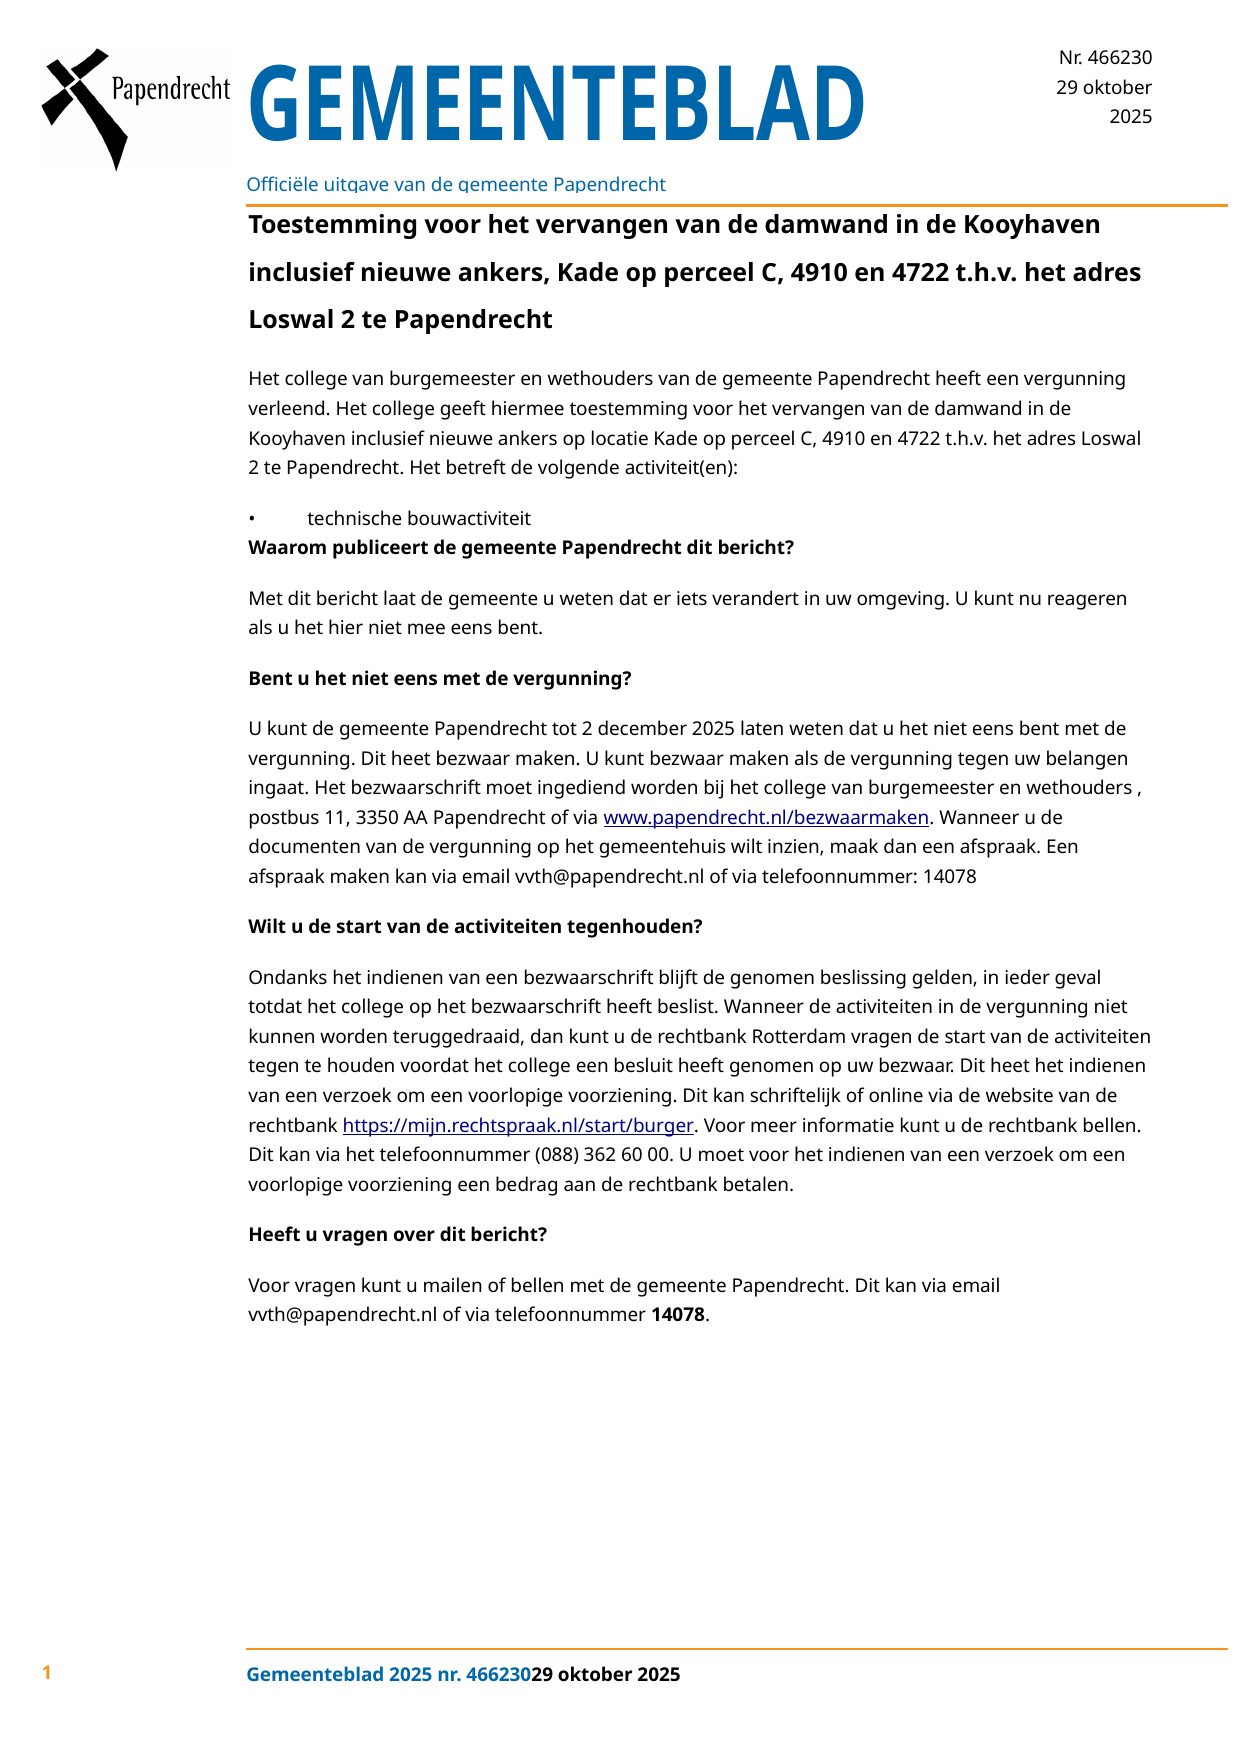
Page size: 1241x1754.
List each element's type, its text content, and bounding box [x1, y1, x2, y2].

list technische bouwactiviteit [248, 505, 1152, 530]
text U kunt de gemeente Papendrecht tot 2 december 2025 laten weten dat u het niet eens bent met de vergunning. Dit heet bezwaar maken. U kunt bezwaar maken als de vergunning tegen uw belangen ingaat. Het bezwaarschrift moet ingediend worden bij het college van burgemeester en wethouders , postbus 11, 3350 AA Papendrecht of via www.papendrecht.nl/bezwaarmaken. Wanneer u de documenten van de vergunning op het gemeentehuis wilt inzien, maak dan een afspraak. Een afspraak maken kan via email vvth@papendrecht.nl of via telefoonnummer: 14078 [248, 715, 1152, 889]
text Toestemming voor het vervangen van de damwand in de Kooyhaven inclusief nieuwe ankers, Kade op perceel C, 4910 en 4722 t.h.v. het adres Loswal 2 te Papendrecht [248, 207, 1152, 336]
picture [41, 47, 231, 172]
text Bent u het niet eens met de vergunning? [248, 665, 1152, 690]
text Wilt u de start van de activiteiten tegenhouden? [248, 913, 1152, 939]
text Heeft u vragen over dit bericht? [248, 1221, 1152, 1247]
text Voor vragen kunt u mailen of bellen met de gemeente Papendrecht. Dit kan via email vvth@papendrecht.nl of via telefoonnummer 14078. [248, 1272, 1152, 1327]
text Met dit bericht laat de gemeente u weten dat er iets verandert in uw omgeving. U kunt nu reageren als u het hier niet mee eens bent. [248, 585, 1152, 640]
text Ondanks het indienen van een bezwaarschrift blijft de genomen beslissing gelden, in ieder geval totdat het college op het bezwaarschrift heeft beslist. Wanneer de activiteiten in de vergunning niet kunnen worden teruggedraaid, dan kunt u de rechtbank Rotterdam vragen de start van de activiteiten tegen te houden voordat het college een besluit heeft genomen op uw bezwaar. Dit heet het indienen van een verzoek om een voorlopige voorziening. Dit kan schriftelijk of online via de website van de rechtbank https://mijn.rechtspraak.nl/start/burger. Voor meer informatie kunt u de rechtbank bellen. Dit kan via het telefoonnummer (088) 362 60 00. U moet voor het indienen van een verzoek om een voorlopige voorziening een bedrag aan de rechtbank betalen. [248, 964, 1152, 1197]
text Het college van burgemeester en wethouders van de gemeente Papendrecht heeft een vergunning verleend. Het college geeft hiermee toestemming voor het vervangen van de damwand in de Kooyhaven inclusief nieuwe ankers op locatie Kade op perceel C, 4910 en 4722 t.h.v. het adres Loswal 2 te Papendrecht. Het betreft de volgende activiteit(en): [248, 366, 1152, 480]
text Waarom publiceert de gemeente Papendrecht dit bericht? [248, 534, 1152, 560]
